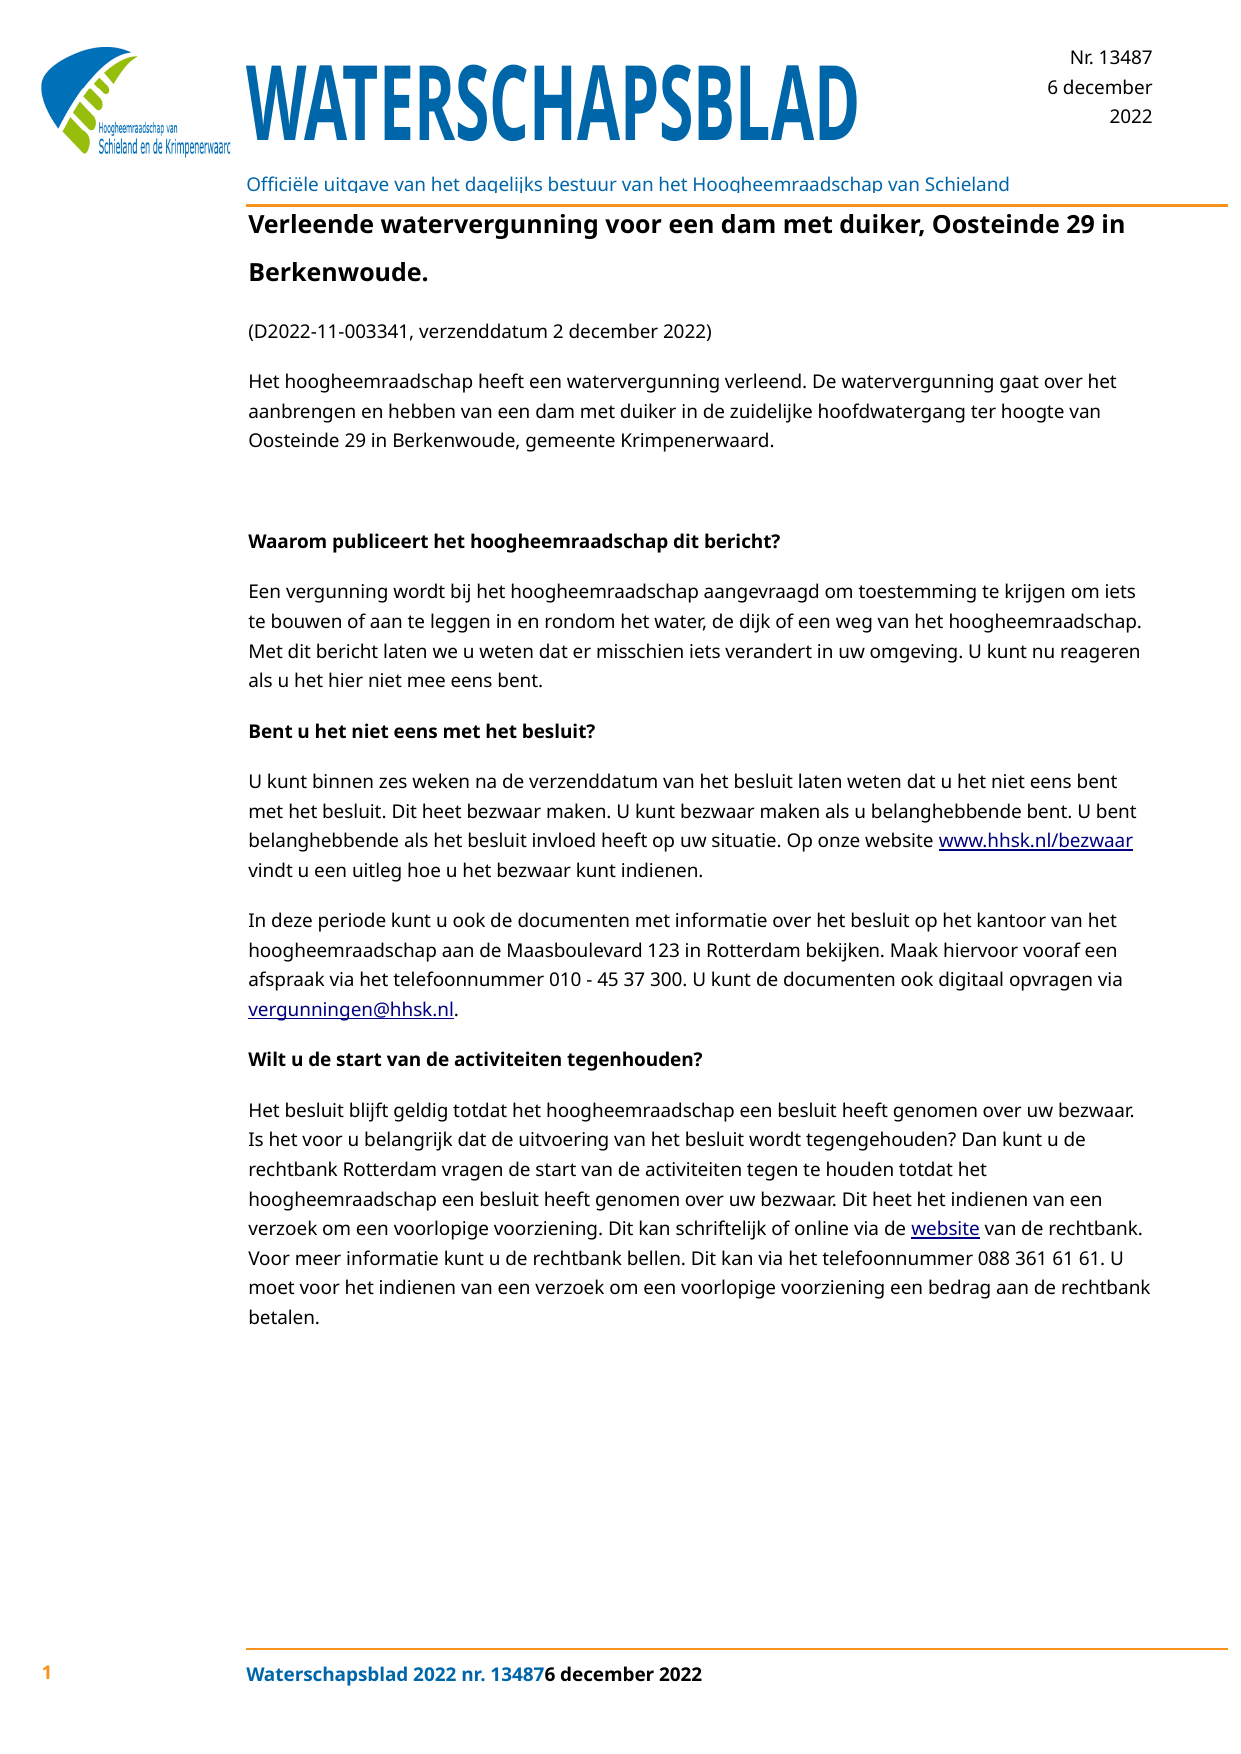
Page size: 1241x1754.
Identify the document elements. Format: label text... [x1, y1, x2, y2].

text Waarom publiceert het hoogheemraadschap dit bericht? [248, 528, 1152, 554]
text (D2022-11-003341, verzenddatum 2 december 2022) [248, 318, 1152, 344]
text Wilt u de start van de activiteiten tegenhouden? [248, 1047, 1152, 1072]
text In deze periode kunt u ook de documenten met informatie over het besluit op het kantoor van het hoogheemraadschap aan de Maasboulevard 123 in Rotterdam bekijken. Maak hiervoor vooraf een afspraak via het telefoonnummer 010 - 45 37 300. U kunt de documenten ook digitaal opvragen via vergunningen@hhsk.nl. [248, 907, 1152, 1022]
text U kunt binnen zes weken na de verzenddatum van het besluit laten weten dat u het niet eens bent met het besluit. Dit heet bezwaar maken. U kunt bezwaar maken als u belanghebbende bent. U bent belanghebbende als het besluit invloed heeft op uw situatie. Op onze website www.hhsk.nl/bezwaar vindt u een uitleg hoe u het bezwaar kunt indienen. [248, 768, 1152, 883]
picture [41, 47, 231, 172]
text Bent u het niet eens met het besluit? [248, 718, 1152, 744]
text Een vergunning wordt bij het hoogheemraadschap aangevraagd om toestemming te krijgen om iets te bouwen of aan te leggen in en rondom het water, de dijk of een weg van het hoogheemraadschap. Met dit bericht laten we u weten dat er misschien iets verandert in uw omgeving. U kunt nu reageren als u het hier niet mee eens bent. [248, 579, 1152, 693]
text Verleende watervergunning voor een dam met duiker, Oosteinde 29 in Berkenwoude. [248, 207, 1152, 288]
text Het hoogheemraadschap heeft een watervergunning verleend. De watervergunning gaat over het aanbrengen en hebben van een dam met duiker in de zuidelijke hoofdwatergang ter hoogte van Oosteinde 29 in Berkenwoude, gemeente Krimpenerwaard. [248, 368, 1152, 453]
text Het besluit blijft geldig totdat het hoogheemraadschap een besluit heeft genomen over uw bezwaar. Is het voor u belangrijk dat de uitvoering van het besluit wordt tegengehouden? Dan kunt u de rechtbank Rotterdam vragen de start van de activiteiten tegen te houden totdat het hoogheemraadschap een besluit heeft genomen over uw bezwaar. Dit heet het indienen van een verzoek om een voorlopige voorziening. Dit kan schriftelijk of online via de website van de rechtbank. Voor meer informatie kunt u de rechtbank bellen. Dit kan via het telefoonnummer 088 361 61 61. U moet voor het indienen van een verzoek om een voorlopige voorziening een bedrag aan de rechtbank betalen. [248, 1097, 1152, 1330]
